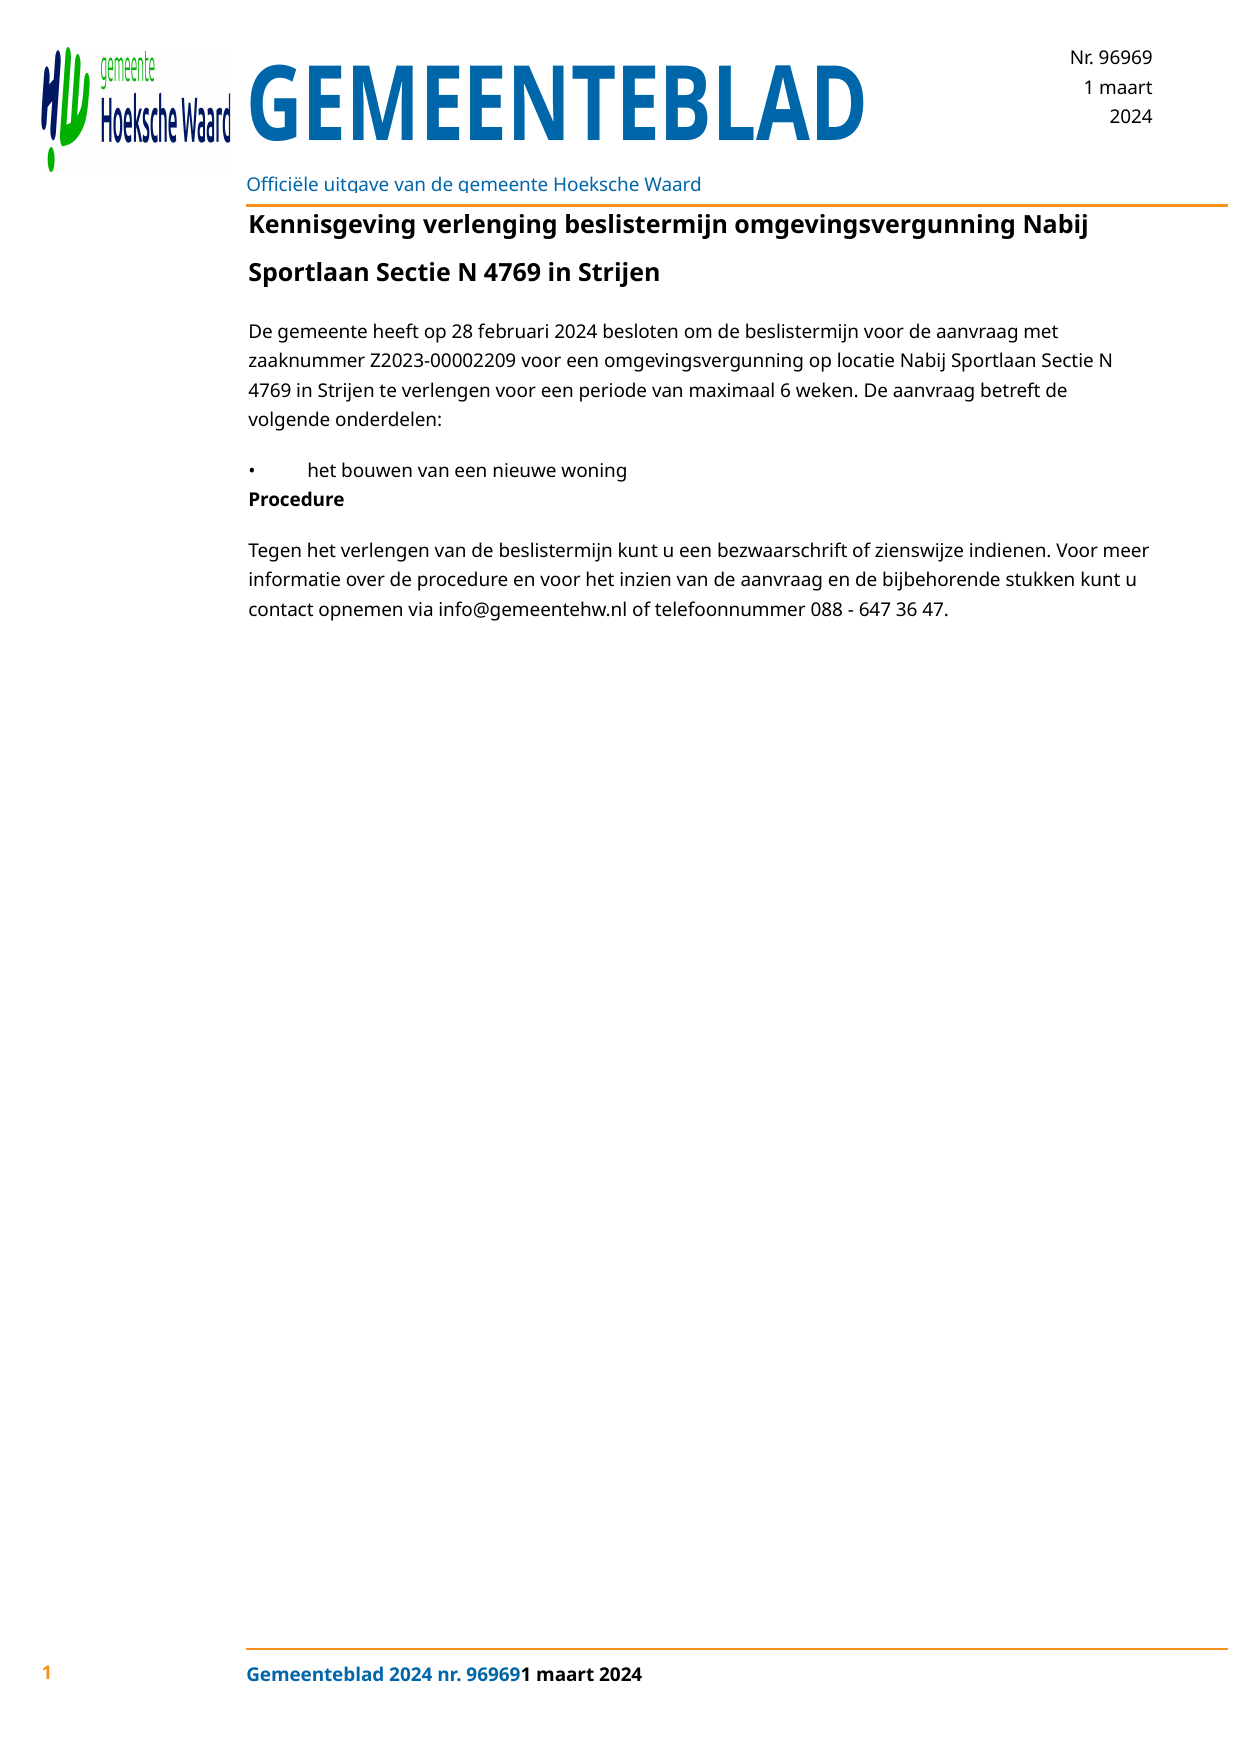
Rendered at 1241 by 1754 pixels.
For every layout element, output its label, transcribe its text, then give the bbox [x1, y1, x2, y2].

text Procedure [248, 487, 1152, 512]
list het bouwen van een nieuwe woning [248, 457, 1152, 483]
text Kennisgeving verlenging beslistermijn omgevingsvergunning Nabij Sportlaan Sectie N 4769 in Strijen [248, 207, 1152, 288]
picture [41, 47, 231, 172]
text Tegen het verlengen van de beslistermijn kunt u een bezwaarschrift of zienswijze indienen. Voor meer informatie over de procedure en voor het inzien van de aanvraag en de bijbehorende stukken kunt u contact opnemen via info@gemeentehw.nl of telefoonnummer 088 - 647 36 47. [248, 537, 1152, 622]
text De gemeente heeft op 28 februari 2024 besloten om de beslistermijn voor de aanvraag met zaaknummer Z2023-00002209 voor een omgevingsvergunning op locatie Nabij Sportlaan Sectie N 4769 in Strijen te verlengen voor een periode van maximaal 6 weken. De aanvraag betreft de volgende onderdelen: [248, 318, 1152, 432]
